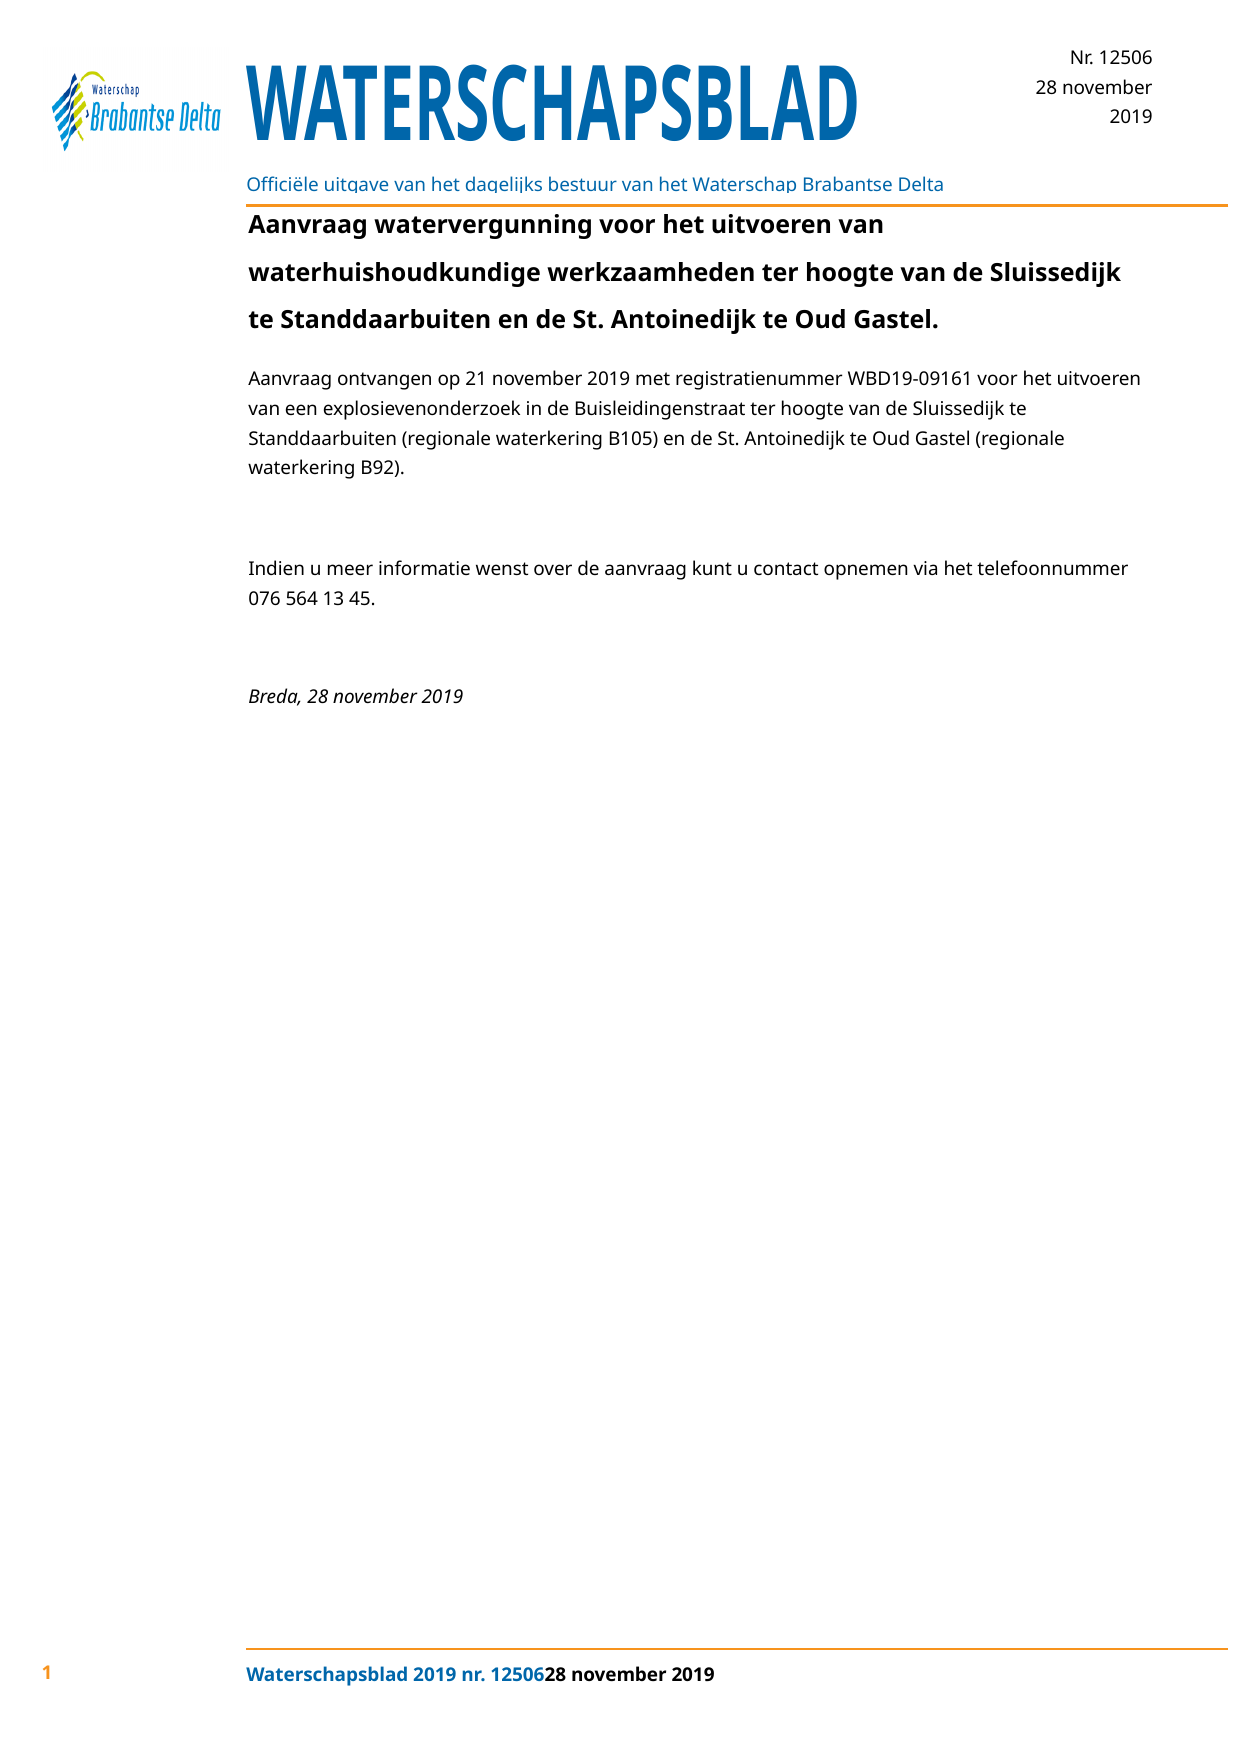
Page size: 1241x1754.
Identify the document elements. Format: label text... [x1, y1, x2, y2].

text Aanvraag watervergunning voor het uitvoeren van waterhuishoudkundige werkzaamheden ter hoogte van de Sluissedijk te Standdaarbuiten en de St. Antoinedijk te Oud Gastel. [248, 207, 1152, 336]
text Aanvraag ontvangen op 21 november 2019 met registratienummer WBD19-09161 voor het uitvoeren van een explosievenonderzoek in de Buisleidingenstraat ter hoogte van de Sluissedijk te Standdaarbuiten (regionale waterkering B105) en de St. Antoinedijk te Oud Gastel (regionale waterkering B92). [248, 366, 1152, 480]
picture [41, 47, 231, 172]
text Breda, 28 november 2019 [248, 683, 1152, 709]
text Indien u meer informatie wenst over de aanvraag kunt u contact opnemen via het telefoonnummer 076 564 13 45. [248, 555, 1152, 610]
